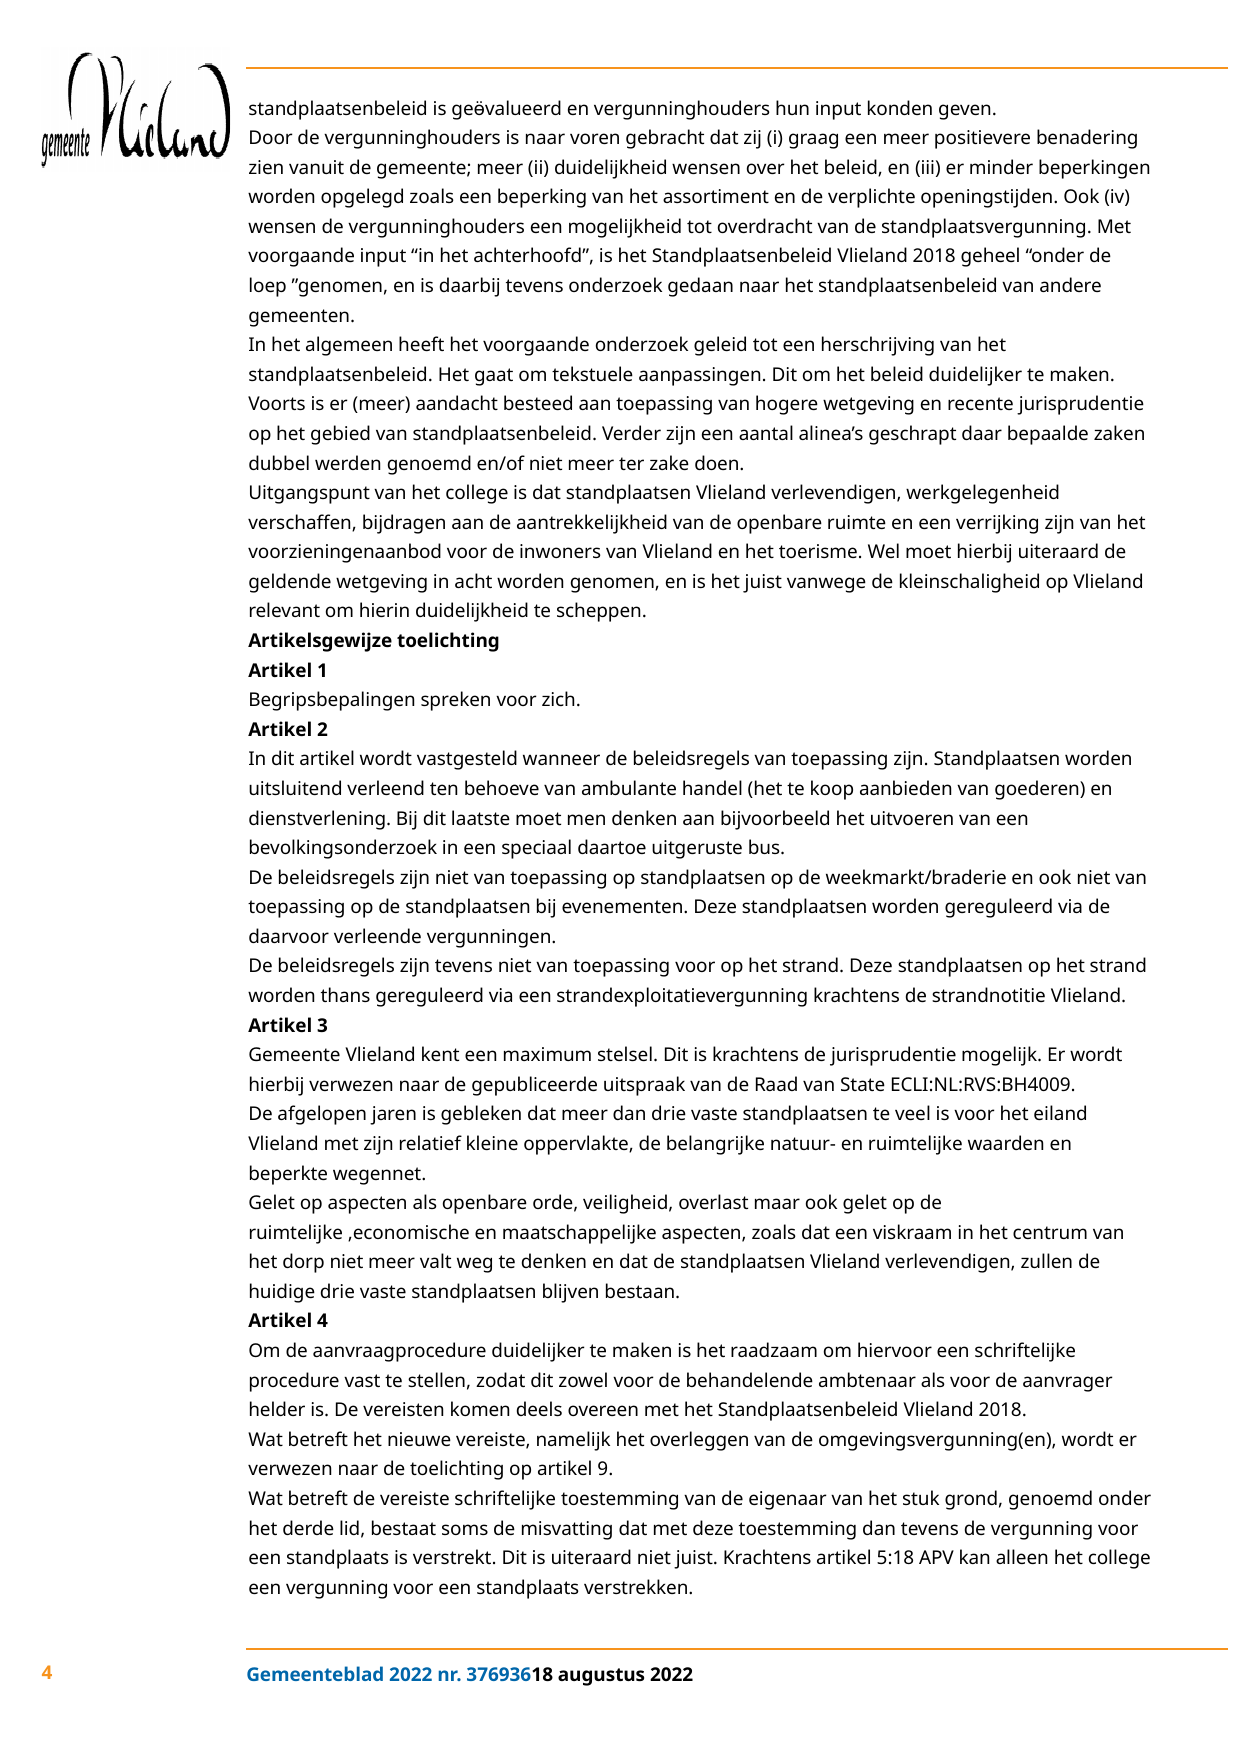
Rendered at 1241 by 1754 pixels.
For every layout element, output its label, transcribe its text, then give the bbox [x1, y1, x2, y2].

text Artikel 2 [248, 716, 1152, 742]
text Artikel 3 [248, 1012, 1152, 1038]
text In het algemeen heeft het voorgaande onderzoek geleid tot een herschrijving van het standplaatsenbeleid. Het gaat om tekstuele aanpassingen. Dit om het beleid duidelijker te maken. Voorts is er (meer) aandacht besteed aan toepassing van hogere wetgeving en recente jurisprudentie op het gebied van standplaatsenbeleid. Verder zijn een aantal alinea’s geschrapt daar bepaalde zaken dubbel werden genoemd en/of niet meer ter zake doen. [248, 331, 1152, 476]
text Door de vergunninghouders is naar voren gebracht dat zij (i) graag een meer positievere benadering zien vanuit de gemeente; meer (ii) duidelijkheid wensen over het beleid, en (iii) er minder beperkingen worden opgelegd zoals een beperking van het assortiment en de verplichte openingstijden. Ook (iv) wensen de vergunninghouders een mogelijkheid tot overdracht van de standplaatsvergunning. Met voorgaande input “in het achterhoofd”, is het Standplaatsenbeleid Vlieland 2018 geheel “onder de loep ”genomen, en is daarbij tevens onderzoek gedaan naar het standplaatsenbeleid van andere gemeenten. [248, 124, 1152, 328]
text Uitgangspunt van het college is dat standplaatsen Vlieland verlevendigen, werkgelegenheid verschaffen, bijdragen aan de aantrekkelijkheid van de openbare ruimte en een verrijking zijn van het voorzieningenaanbod voor de inwoners van Vlieland en het toerisme. Wel moet hierbij uiteraard de geldende wetgeving in acht worden genomen, en is het juist vanwege de kleinschaligheid op Vlieland relevant om hierin duidelijkheid te scheppen. [248, 479, 1152, 623]
text Artikelsgewijze toelichting [248, 627, 1152, 653]
picture [41, 47, 231, 172]
text De beleidsregels zijn tevens niet van toepassing voor op het strand. Deze standplaatsen op het strand worden thans gereguleerd via een strandexploitatievergunning krachtens de strandnotitie Vlieland. [248, 953, 1152, 1008]
text Wat betreft de vereiste schriftelijke toestemming van de eigenaar van het stuk grond, genoemd onder het derde lid, bestaat soms de misvatting dat met deze toestemming dan tevens de vergunning voor een standplaats is verstrekt. Dit is uiteraard niet juist. Krachtens artikel 5:18 APV kan alleen het college een vergunning voor een standplaats verstrekken. [248, 1485, 1152, 1600]
text Artikel 4 [248, 1308, 1152, 1333]
text Artikel 1 [248, 657, 1152, 683]
text Begripsbepalingen spreken voor zich. [248, 686, 1152, 712]
text Wat betreft het nieuwe vereiste, namelijk het overleggen van de omgevingsvergunning(en), wordt er verwezen naar de toelichting op artikel 9. [248, 1426, 1152, 1481]
text Gemeente Vlieland kent een maximum stelsel. Dit is krachtens de jurisprudentie mogelijk. Er wordt hierbij verwezen naar de gepubliceerde uitspraak van de Raad van State ECLI:NL:RVS:BH4009. [248, 1041, 1152, 1097]
text De afgelopen jaren is gebleken dat meer dan drie vaste standplaatsen te veel is voor het eiland Vlieland met zijn relatief kleine oppervlakte, de belangrijke natuur- en ruimtelijke waarden en beperkte wegennet. [248, 1101, 1152, 1186]
text In dit artikel wordt vastgesteld wanneer de beleidsregels van toepassing zijn. Standplaatsen worden uitsluitend verleend ten behoeve van ambulante handel (het te koop aanbieden van goederen) en dienstverlening. Bij dit laatste moet men denken aan bijvoorbeeld het uitvoeren van een bevolkingsonderzoek in een speciaal daartoe uitgeruste bus. [248, 746, 1152, 860]
text standplaatsenbeleid is geӫvalueerd en vergunninghouders hun input konden geven. [248, 95, 1152, 121]
text De beleidsregels zijn niet van toepassing op standplaatsen op de weekmarkt/braderie en ook niet van toepassing op de standplaatsen bij evenementen. Deze standplaatsen worden gereguleerd via de daarvoor verleende vergunningen. [248, 864, 1152, 949]
text Gelet op aspecten als openbare orde, veiligheid, overlast maar ook gelet op de ruimtelijke ,economische en maatschappelijke aspecten, zoals dat een viskraam in het centrum van het dorp niet meer valt weg te denken en dat de standplaatsen Vlieland verlevendigen, zullen de huidige drie vaste standplaatsen blijven bestaan. [248, 1189, 1152, 1304]
text Om de aanvraagprocedure duidelijker te maken is het raadzaam om hiervoor een schriftelijke procedure vast te stellen, zodat dit zowel voor de behandelende ambtenaar als voor de aanvrager helder is. De vereisten komen deels overeen met het Standplaatsenbeleid Vlieland 2018. [248, 1337, 1152, 1422]
